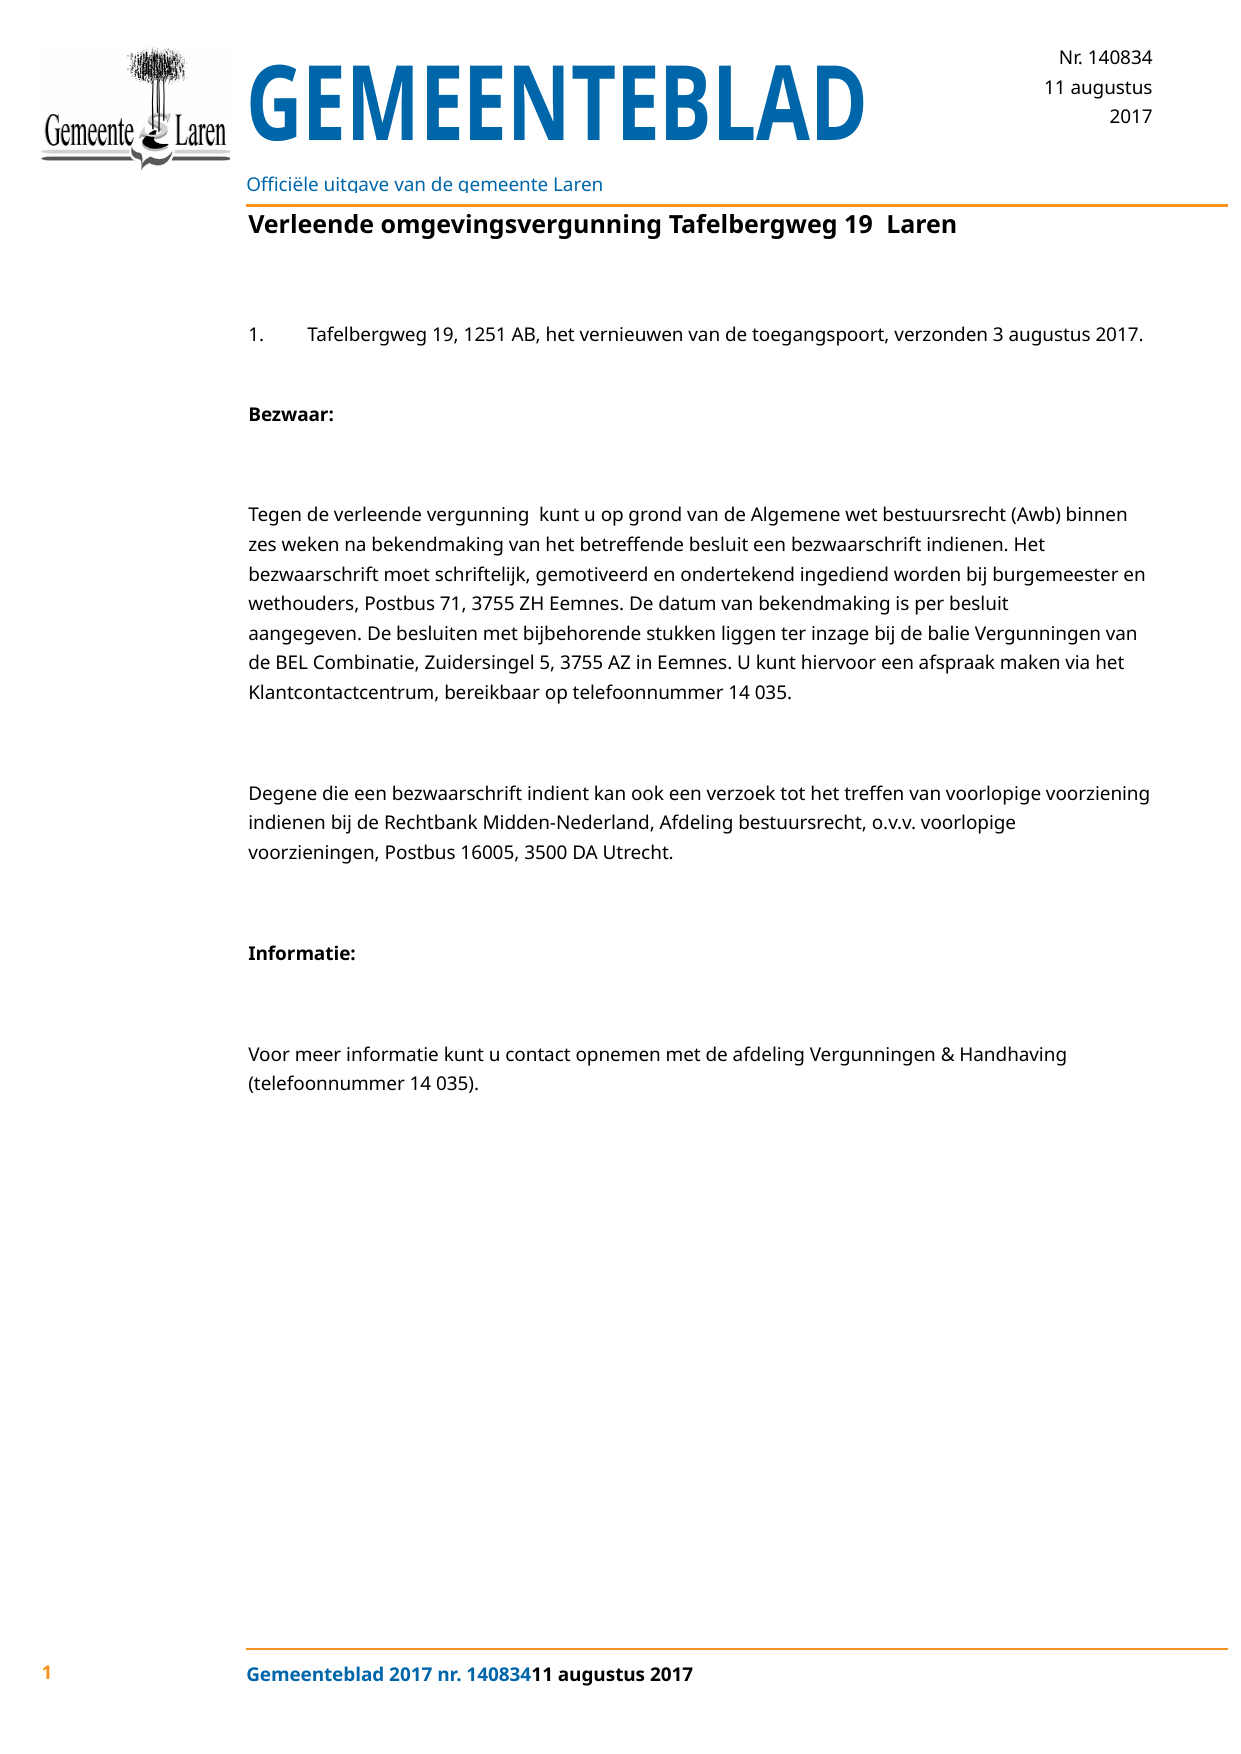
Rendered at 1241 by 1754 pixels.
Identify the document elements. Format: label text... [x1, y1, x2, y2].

text Voor meer informatie kunt u contact opnemen met de afdeling Vergunningen & Handhaving (telefoonnummer 14 035). [248, 1041, 1152, 1096]
text Informatie: [248, 940, 1152, 966]
picture [41, 47, 231, 172]
text Tegen de verleende vergunning kunt u op grond van de Algemene wet bestuursrecht (Awb) binnen zes weken na bekendmaking van het betreffende besluit een bezwaarschrift indienen. Het bezwaarschrift moet schriftelijk, gemotiveerd en ondertekend ingediend worden bij burgemeester en wethouders, Postbus 71, 3755 ZH Eemnes. De datum van bekendmaking is per besluit aangegeven. De besluiten met bijbehorende stukken liggen ter inzage bij de balie Vergunningen van de BEL Combinatie, Zuidersingel 5, 3755 AZ in Eemnes. U kunt hiervoor een afspraak maken via het Klantcontactcentrum, bereikbaar op telefoonnummer 14 035. [248, 502, 1152, 705]
text Verleende omgevingsvergunning Tafelbergweg 19 Laren [248, 207, 1152, 241]
list Tafelbergweg 19, 1251 AB, het vernieuwen van de toegangspoort, verzonden 3 augustus 2017. [248, 321, 1152, 346]
text Bezwaar: [248, 401, 1152, 426]
text Degene die een bezwaarschrift indient kan ook een verzoek tot het treffen van voorlopige voorziening indienen bij de Rechtbank Midden-Nederland, Afdeling bestuursrecht, o.v.v. voorlopige voorzieningen, Postbus 16005, 3500 DA Utrecht. [248, 780, 1152, 865]
